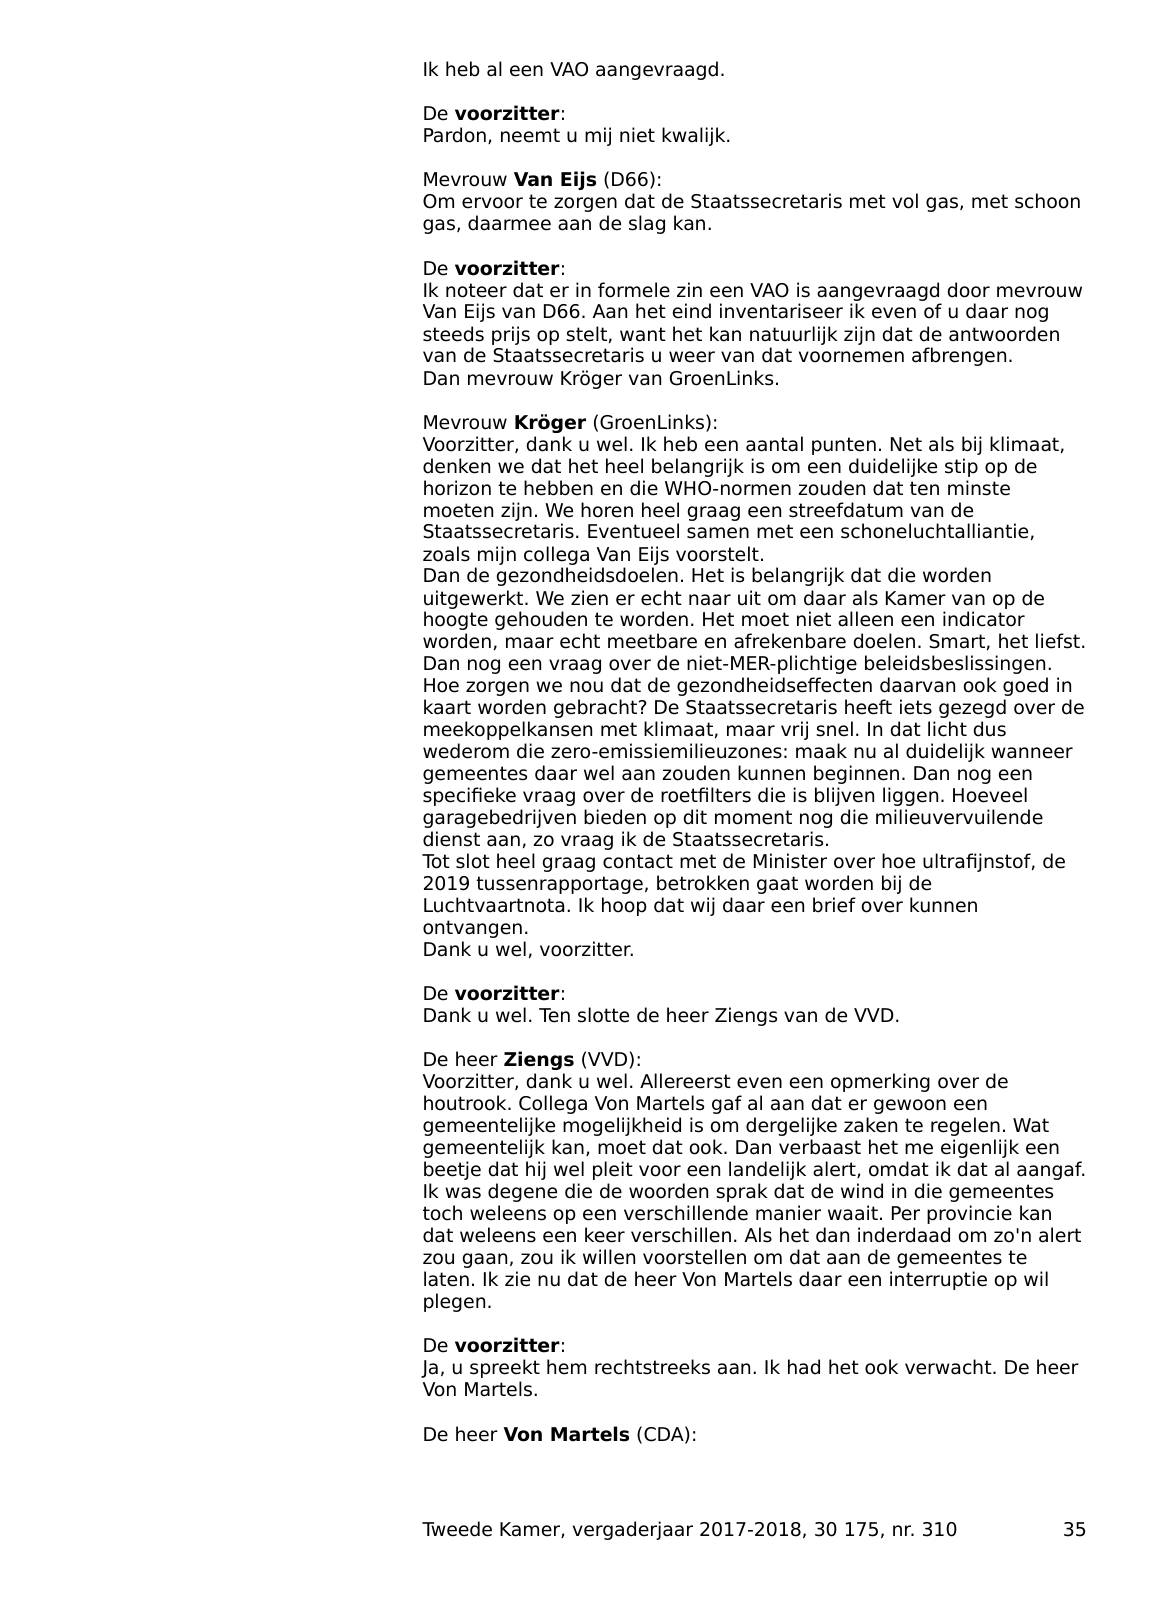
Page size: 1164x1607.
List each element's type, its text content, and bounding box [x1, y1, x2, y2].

text Ik noteer dat er in formele zin een VAO is aangevraagd door mevrouw Van Eijs van D66. Aan het eind inventariseer ik even of u daar nog steeds prijs op stelt, want het kan natuurlijk zijn dat de antwoorden van de Staatssecretaris u weer van dat voornemen afbrengen. [422, 279, 1087, 367]
text De voorzitter: [422, 257, 1087, 279]
text Tot slot heel graag contact met de Minister over hoe ultrafijnstof, de 2019 tussenrapportage, betrokken gaat worden bij de Luchtvaartnota. Ik hoop dat wij daar een brief over kunnen ontvangen. [422, 851, 1087, 939]
text Mevrouw Kröger (GroenLinks): [422, 412, 1087, 433]
text Voorzitter, dank u wel. Allereerst even een opmerking over de houtrook. Collega Von Martels gaf al aan dat er gewoon een gemeentelijke mogelijkheid is om dergelijke zaken te regelen. Wat gemeentelijk kan, moet dat ook. Dan verbaast het me eigenlijk een beetje dat hij wel pleit voor een landelijk alert, omdat ik dat al aangaf. Ik was degene die de woorden sprak dat de wind in die gemeentes toch weleens op een verschillende manier waait. Per provincie kan dat weleens een keer verschillen. Als het dan inderdaad om zo'n alert zou gaan, zou ik willen voorstellen om dat aan de gemeentes te laten. Ik zie nu dat de heer Von Martels daar een interruptie op wil plegen. [422, 1071, 1087, 1313]
text Pardon, neemt u mij niet kwalijk. [422, 125, 1087, 147]
text De heer Von Martels (CDA): [422, 1423, 1087, 1445]
text Voorzitter, dank u wel. Ik heb een aantal punten. Net als bij klimaat, denken we dat het heel belangrijk is om een duidelijke stip op de horizon te hebben en die WHO-normen zouden dat ten minste moeten zijn. We horen heel graag een streefdatum van de Staatssecretaris. Eventueel samen met een schoneluchtalliantie, zoals mijn collega Van Eijs voorstelt. [422, 433, 1087, 565]
text Dank u wel. Ten slotte de heer Ziengs van de VVD. [422, 1005, 1087, 1027]
text Dan mevrouw Kröger van GroenLinks. [422, 367, 1087, 389]
text Mevrouw Van Eijs (D66): [422, 169, 1087, 191]
text De voorzitter: [422, 103, 1087, 125]
text Ik heb al een VAO aangevraagd. [422, 59, 1087, 81]
text Dan de gezondheidsdoelen. Het is belangrijk dat die worden uitgewerkt. We zien er echt naar uit om daar als Kamer van op de hoogte gehouden te worden. Het moet niet alleen een indicator worden, maar echt meetbare en afrekenbare doelen. Smart, het liefst. Dan nog een vraag over de niet-MER-plichtige beleidsbeslissingen. Hoe zorgen we nou dat de gezondheidseffecten daarvan ook goed in kaart worden gebracht? De Staatssecretaris heeft iets gezegd over de meekoppelkansen met klimaat, maar vrij snel. In dat licht dus wederom die zero-emissiemilieuzones: maak nu al duidelijk wanneer gemeentes daar wel aan zouden kunnen beginnen. Dan nog een specifieke vraag over de roetfilters die is blijven liggen. Hoeveel garagebedrijven bieden op dit moment nog die milieuvervuilende dienst aan, zo vraag ik de Staatssecretaris. [422, 565, 1087, 851]
text De voorzitter: [422, 1335, 1087, 1357]
text Om ervoor te zorgen dat de Staatssecretaris met vol gas, met schoon gas, daarmee aan de slag kan. [422, 191, 1087, 235]
text De voorzitter: [422, 983, 1087, 1005]
text Ja, u spreekt hem rechtstreeks aan. Ik had het ook verwacht. De heer Von Martels. [422, 1357, 1087, 1401]
text De heer Ziengs (VVD): [422, 1049, 1087, 1071]
text Dank u wel, voorzitter. [422, 939, 1087, 961]
